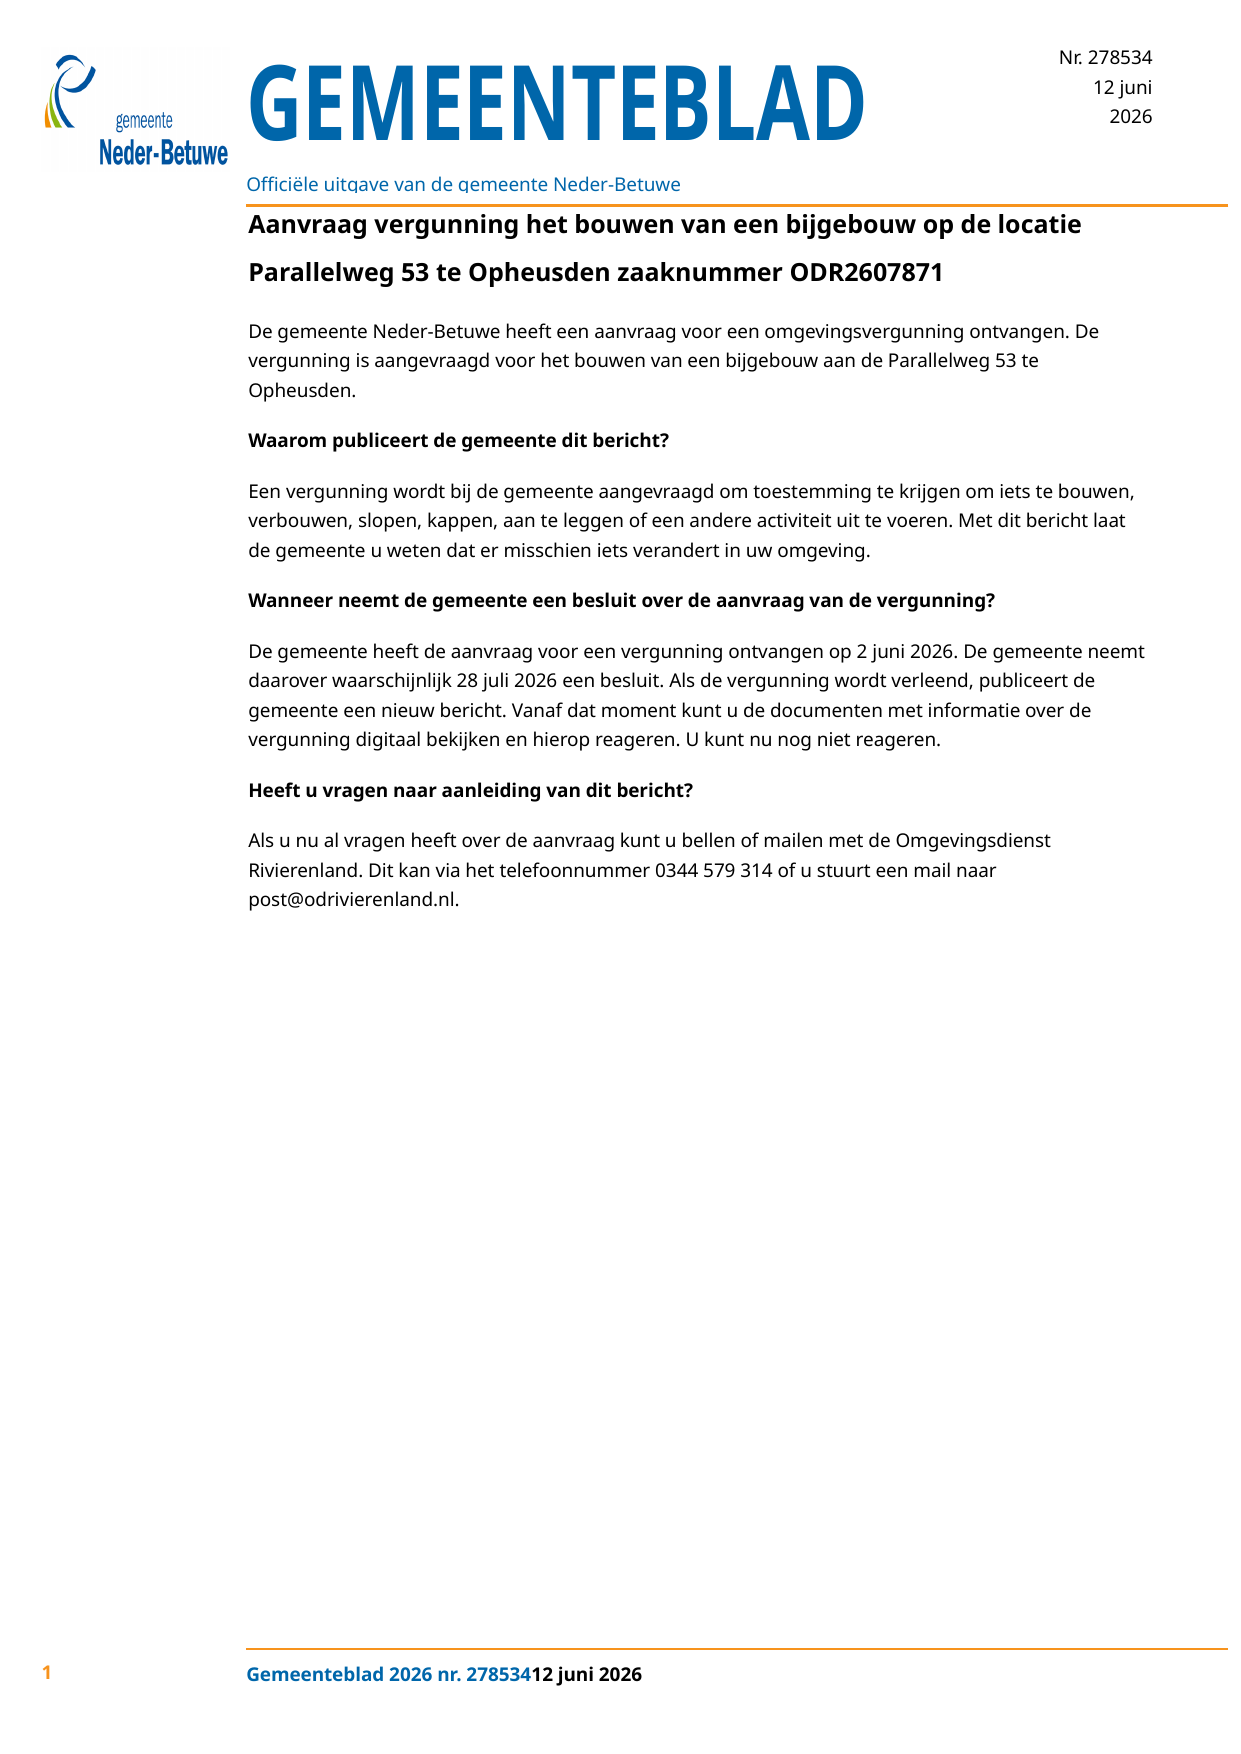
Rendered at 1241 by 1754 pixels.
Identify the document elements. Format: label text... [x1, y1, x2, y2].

text Wanneer neemt de gemeente een besluit over de aanvraag van de vergunning? [248, 587, 1152, 613]
picture [41, 47, 231, 172]
text De gemeente heeft de aanvraag voor een vergunning ontvangen op 2 juni 2026. De gemeente neemt daarover waarschijnlijk 28 juli 2026 een besluit. Als de vergunning wordt verleend, publiceert de gemeente een nieuw bericht. Vanaf dat moment kunt u de documenten met informatie over de vergunning digitaal bekijken en hierop reageren. U kunt nu nog niet reageren. [248, 638, 1152, 752]
text Heeft u vragen naar aanleiding van dit bericht? [248, 777, 1152, 803]
text Waarom publiceert de gemeente dit bericht? [248, 427, 1152, 453]
text Aanvraag vergunning het bouwen van een bijgebouw op de locatie Parallelweg 53 te Opheusden zaaknummer ODR2607871 [248, 207, 1152, 288]
text De gemeente Neder-Betuwe heeft een aanvraag voor een omgevingsvergunning ontvangen. De vergunning is aangevraagd voor het bouwen van een bijgebouw aan de Parallelweg 53 te Opheusden. [248, 318, 1152, 403]
text Als u nu al vragen heeft over de aanvraag kunt u bellen of mailen met de Omgevingsdienst Rivierenland. Dit kan via het telefoonnummer 0344 579 314 of u stuurt een mail naar post@odrivierenland.nl. [248, 827, 1152, 912]
text Een vergunning wordt bij de gemeente aangevraagd om toestemming te krijgen om iets te bouwen, verbouwen, slopen, kappen, aan te leggen of een andere activiteit uit te voeren. Met dit bericht laat de gemeente u weten dat er misschien iets verandert in uw omgeving. [248, 478, 1152, 563]
